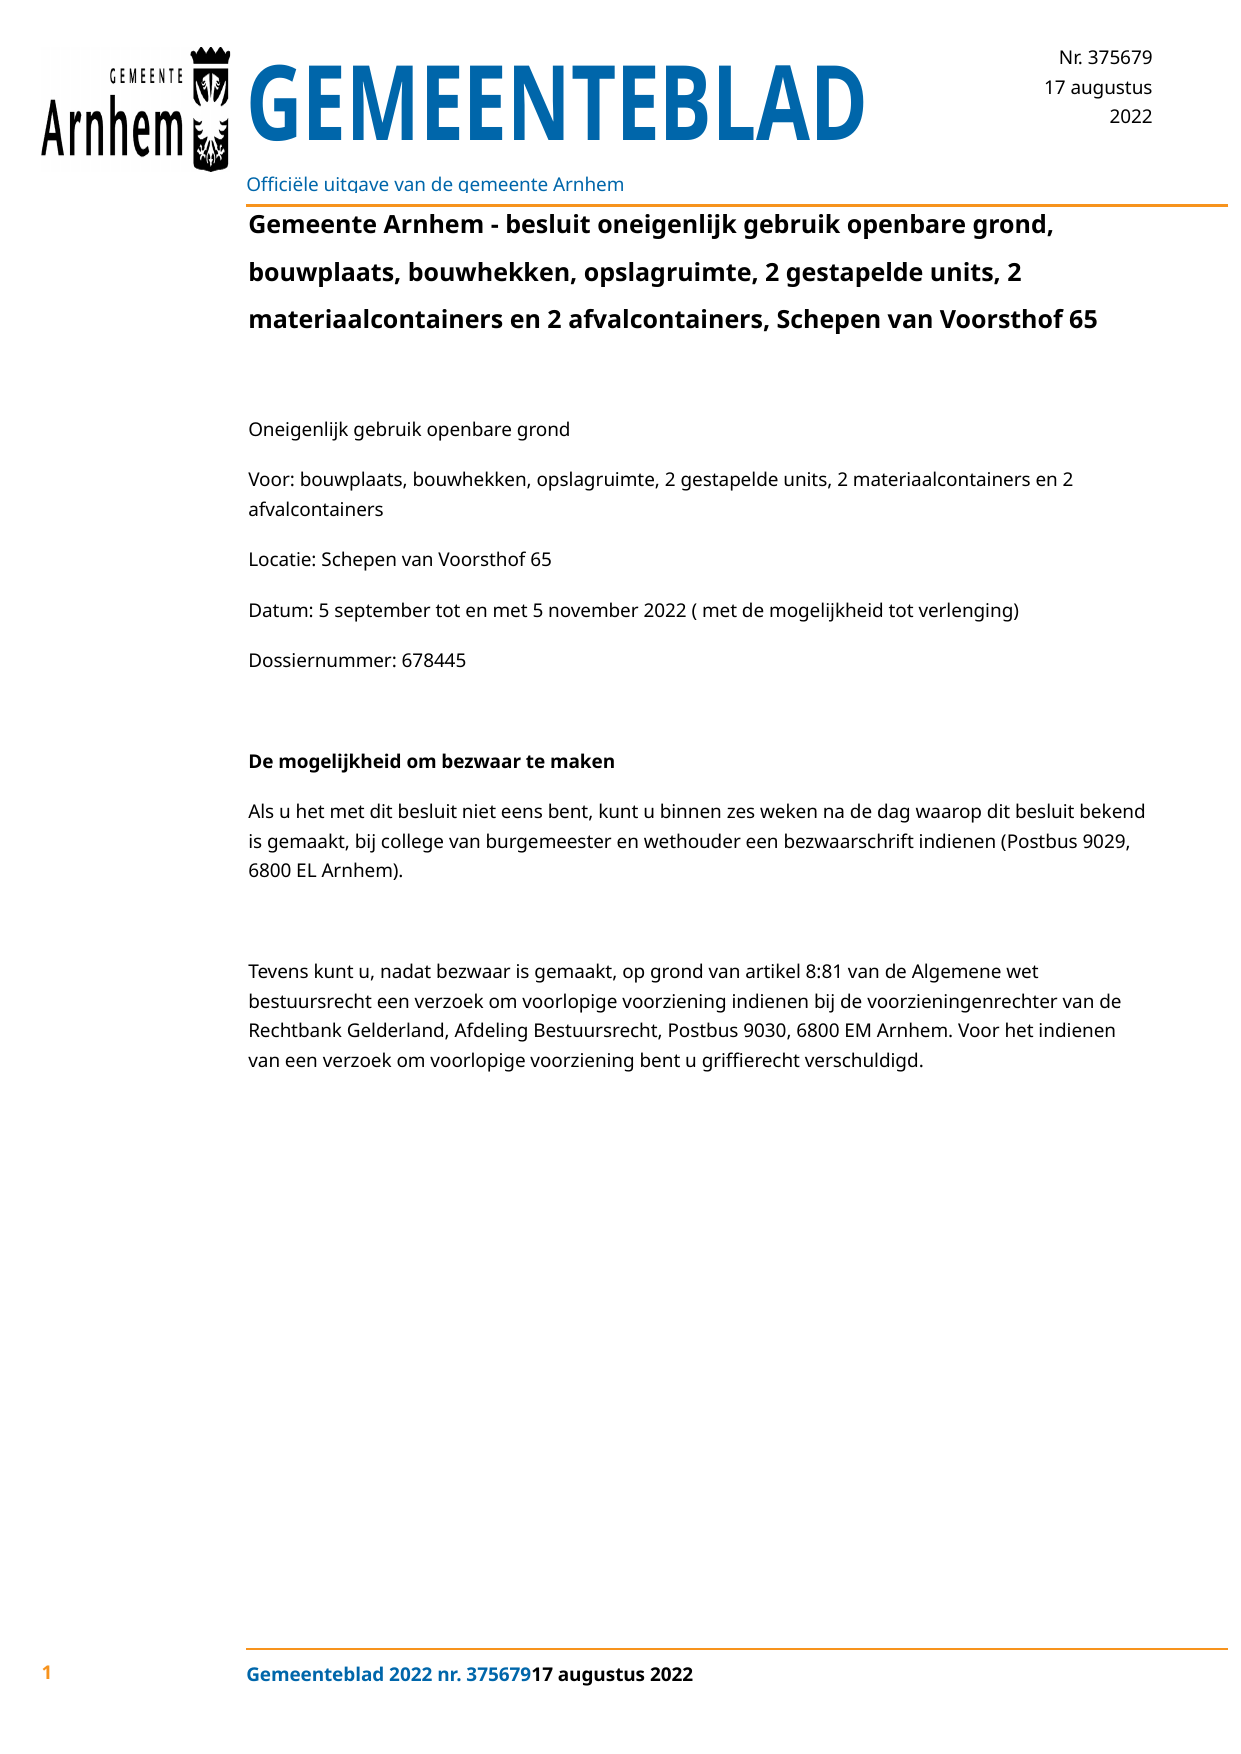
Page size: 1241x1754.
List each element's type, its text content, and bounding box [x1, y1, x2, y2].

text Locatie: Schepen van Voorsthof 65 [248, 546, 1152, 572]
text Tevens kunt u, nadat bezwaar is gemaakt, op grond van artikel 8:81 van de Algemene wet bestuursrecht een verzoek om voorlopige voorziening indienen bij de voorzieningenrechter van de Rechtbank Gelderland, Afdeling Bestuursrecht, Postbus 9030, 6800 EM Arnhem. Voor het indienen van een verzoek om voorlopige voorziening bent u griffierecht verschuldigd. [248, 958, 1152, 1073]
text Voor: bouwplaats, bouwhekken, opslagruimte, 2 gestapelde units, 2 materiaalcontainers en 2 afvalcontainers [248, 466, 1152, 522]
text Dossiernummer: 678445 [248, 647, 1152, 673]
text Gemeente Arnhem - besluit oneigenlijk gebruik openbare grond, bouwplaats, bouwhekken, opslagruimte, 2 gestapelde units, 2 materiaalcontainers en 2 afvalcontainers, Schepen van Voorsthof 65 [248, 207, 1152, 336]
text Oneigenlijk gebruik openbare grond [248, 416, 1152, 442]
picture [41, 47, 231, 172]
text Datum: 5 september tot en met 5 november 2022 ( met de mogelijkheid tot verlenging) [248, 597, 1152, 622]
text Als u het met dit besluit niet eens bent, kunt u binnen zes weken na de dag waarop dit besluit bekend is gemaakt, bij college van burgemeester en wethouder een bezwaarschrift indienen (Postbus 9029, 6800 EL Arnhem). [248, 798, 1152, 883]
text De mogelijkheid om bezwaar te maken [248, 748, 1152, 774]
